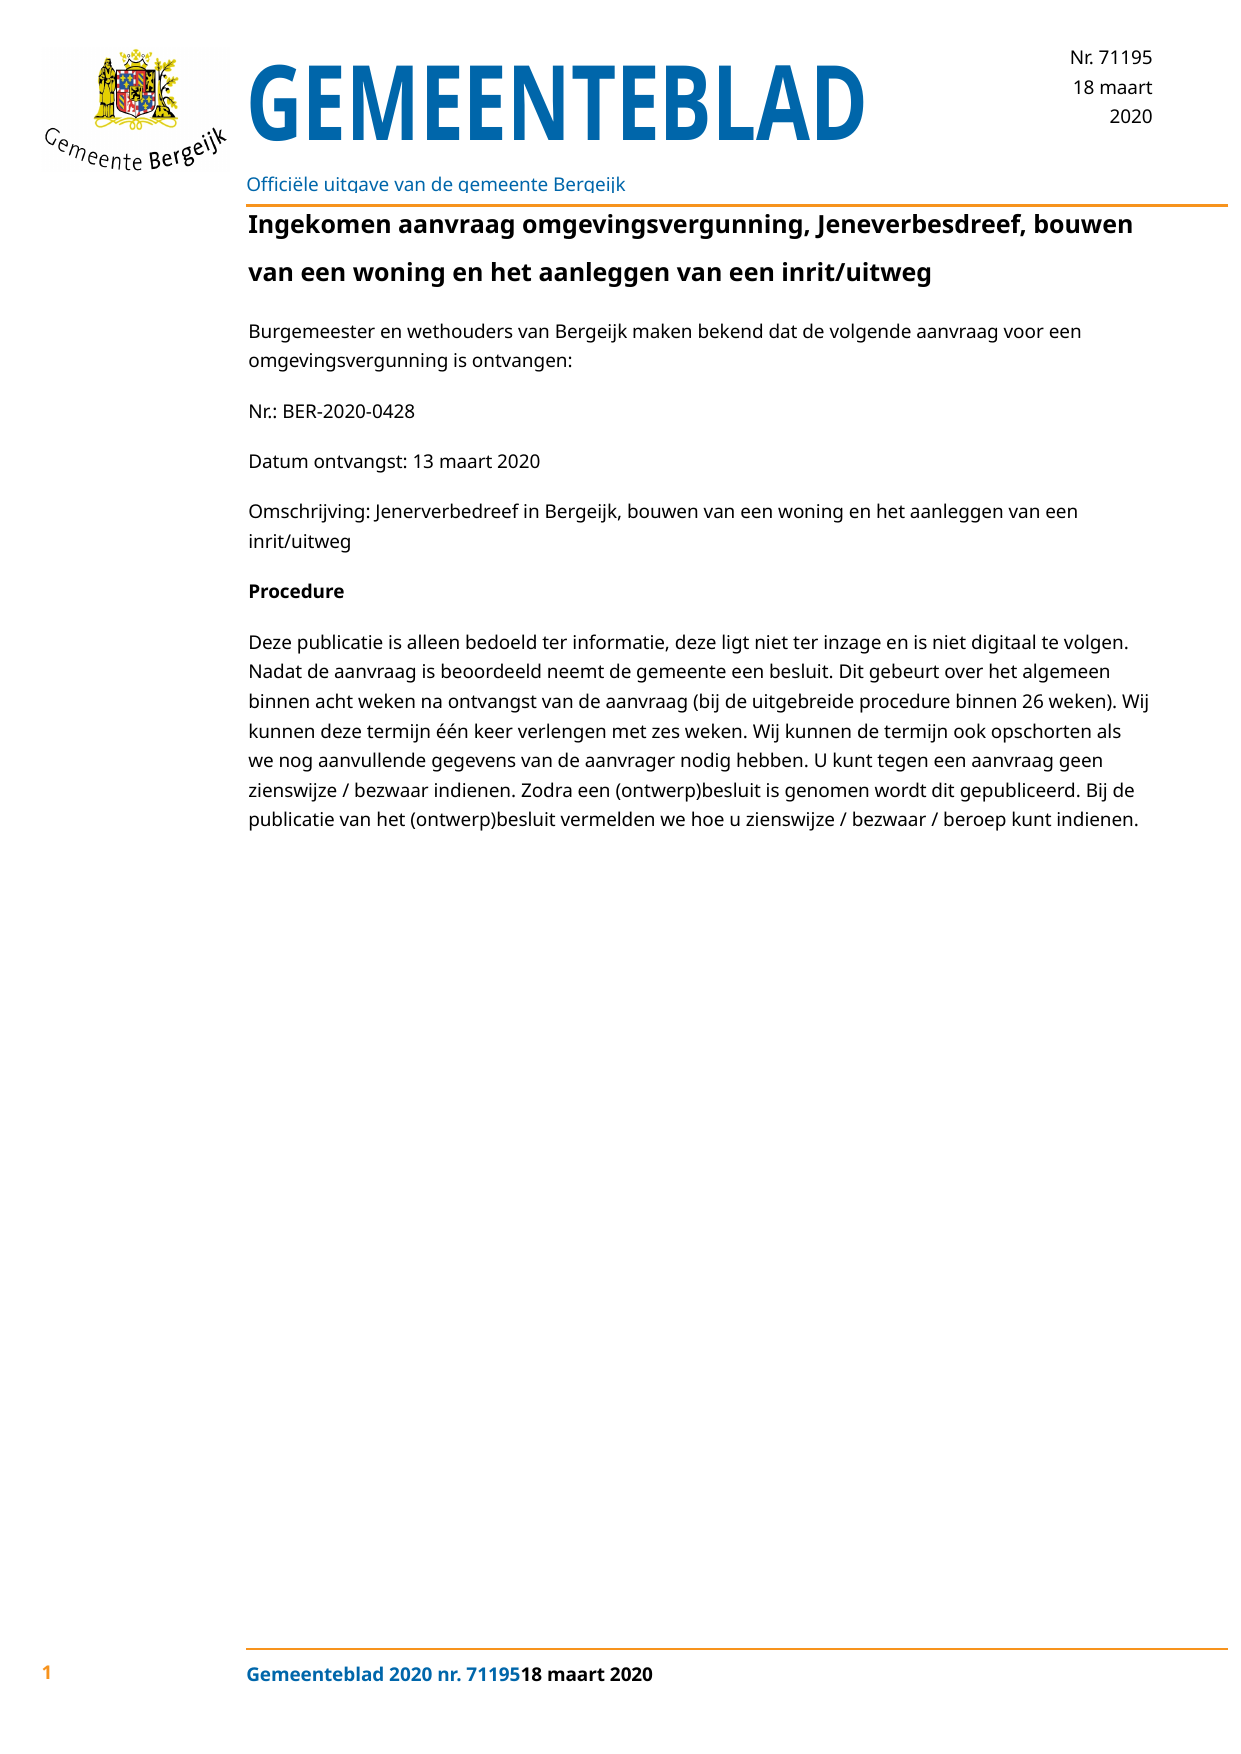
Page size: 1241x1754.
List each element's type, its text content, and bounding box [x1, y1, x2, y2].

text Datum ontvangst: 13 maart 2020 [248, 448, 1152, 474]
text Burgemeester en wethouders van Bergeijk maken bekend dat de volgende aanvraag voor een omgevingsvergunning is ontvangen: [248, 318, 1152, 373]
text Nr.: BER-2020-0428 [248, 398, 1152, 424]
picture [41, 47, 231, 172]
text Ingekomen aanvraag omgevingsvergunning, Jeneverbesdreef, bouwen van een woning en het aanleggen van een inrit/uitweg [248, 207, 1152, 288]
text Omschrijving: Jenerverbedreef in Bergeijk, bouwen van een woning en het aanleggen van een inrit/uitweg [248, 499, 1152, 554]
text Deze publicatie is alleen bedoeld ter informatie, deze ligt niet ter inzage en is niet digitaal te volgen. Nadat de aanvraag is beoordeeld neemt de gemeente een besluit. Dit gebeurt over het algemeen binnen acht weken na ontvangst van de aanvraag (bij de uitgebreide procedure binnen 26 weken). Wij kunnen deze termijn één keer verlengen met zes weken. Wij kunnen de termijn ook opschorten als we nog aanvullende gegevens van de aanvrager nodig hebben. U kunt tegen een aanvraag geen zienswijze / bezwaar indienen. Zodra een (ontwerp)besluit is genomen wordt dit gepubliceerd. Bij de publicatie van het (ontwerp)besluit vermelden we hoe u zienswijze / bezwaar / beroep kunt indienen. [248, 629, 1152, 832]
text Procedure [248, 579, 1152, 604]
